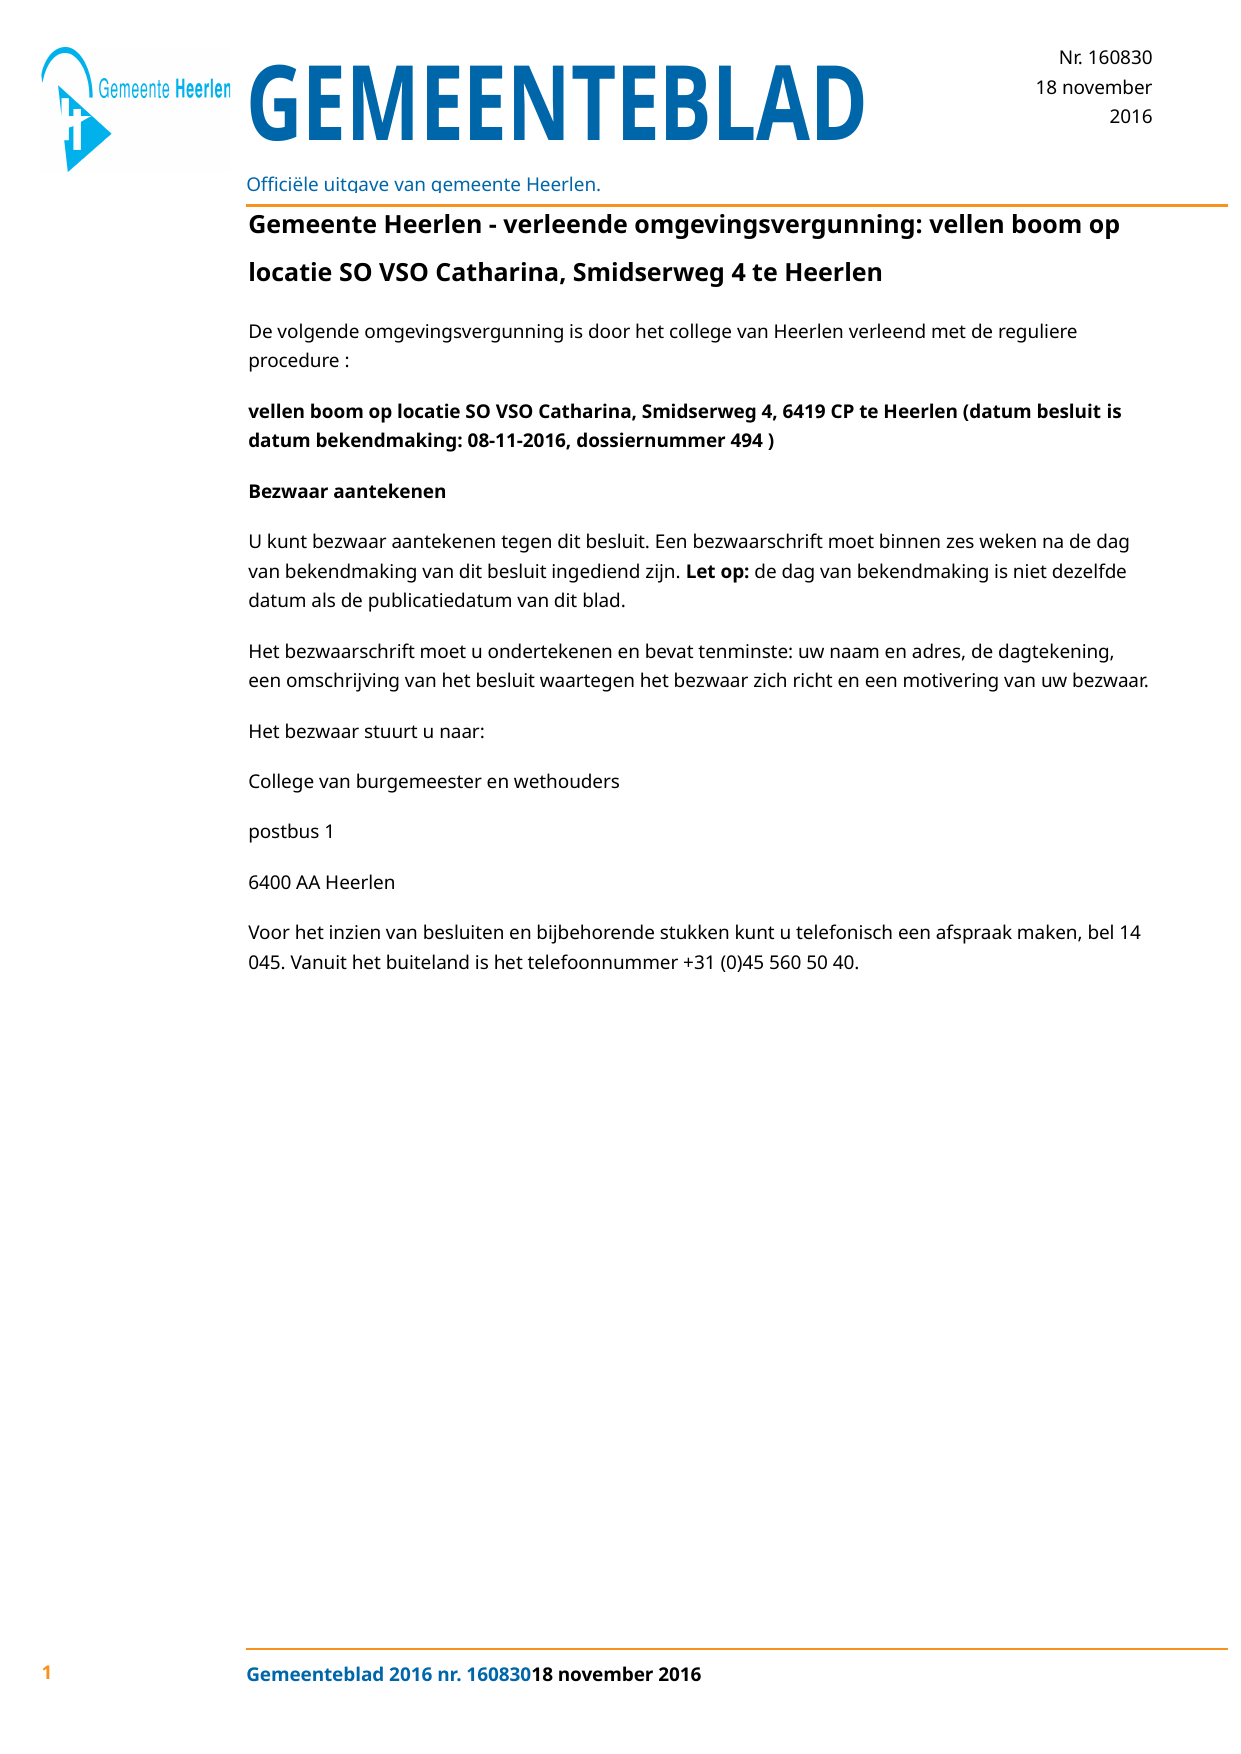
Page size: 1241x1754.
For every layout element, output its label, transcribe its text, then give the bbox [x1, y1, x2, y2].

text 6400 AA Heerlen [248, 869, 1152, 895]
text vellen boom op locatie SO VSO Catharina, Smidserweg 4, 6419 CP te Heerlen (datum besluit is datum bekendmaking: 08-11-2016, dossiernummer 494 ) [248, 398, 1152, 453]
picture [41, 47, 58, 70]
text U kunt bezwaar aantekenen tegen dit besluit. Een bezwaarschrift moet binnen zes weken na de dag van bekendmaking van dit besluit ingediend zijn. Let op: de dag van bekendmaking is niet dezelfde datum als de publicatiedatum van dit blad. [248, 528, 1152, 613]
text Gemeente Heerlen - verleende omgevingsvergunning: vellen boom op locatie SO VSO Catharina, Smidserweg 4 te Heerlen [248, 207, 1152, 288]
text De volgende omgevingsvergunning is door het college van Heerlen verleend met de reguliere procedure : [248, 318, 1152, 373]
text Het bezwaar stuurt u naar: [248, 718, 1152, 744]
text Bezwaar aantekenen [248, 478, 1152, 504]
text Voor het inzien van besluiten en bijbehorende stukken kunt u telefonisch een afspraak maken, bel 14 045. Vanuit het buiteland is het telefoonnummer +31 (0)45 560 50 40. [248, 919, 1152, 975]
text College van burgemeester en wethouders [248, 768, 1152, 794]
text postbus 1 [248, 819, 1152, 844]
text Het bezwaarschrift moet u ondertekenen en bevat tenminste: uw naam en adres, de dagtekening, een omschrijving van het besluit waartegen het bezwaar zich richt en een motivering van uw bezwaar. [248, 638, 1152, 693]
picture [41, 47, 231, 172]
